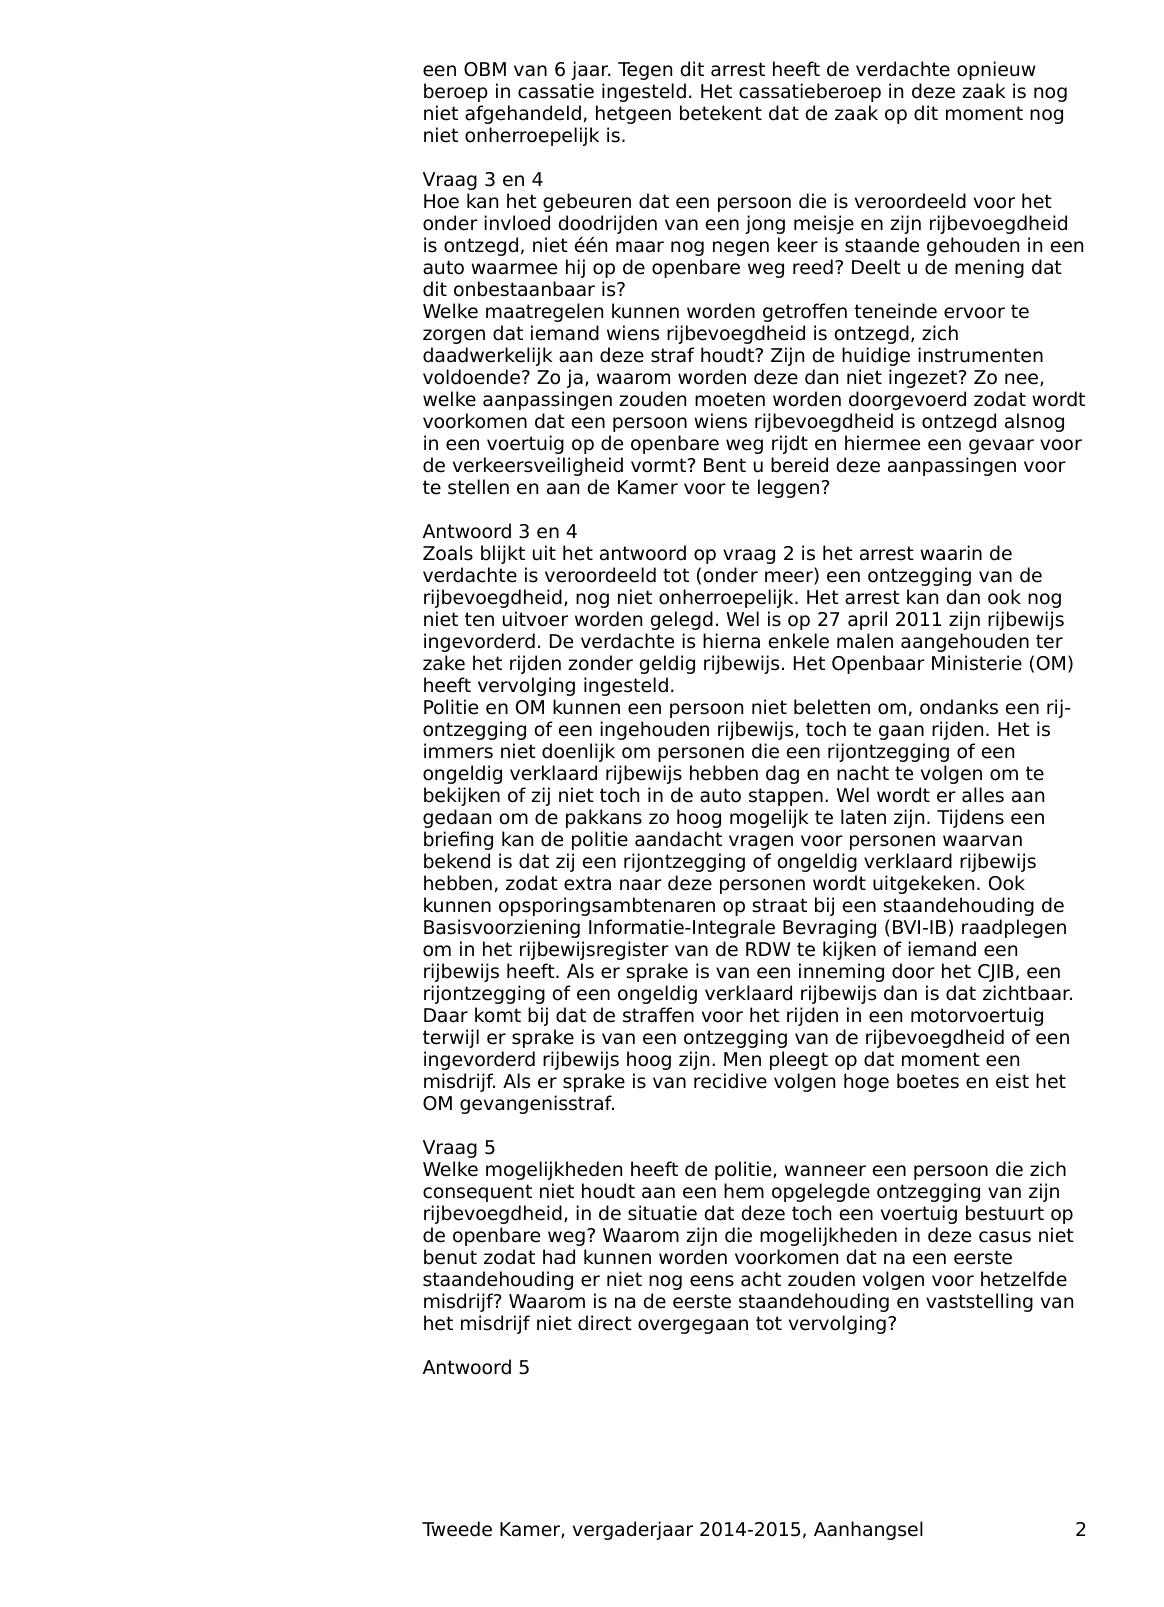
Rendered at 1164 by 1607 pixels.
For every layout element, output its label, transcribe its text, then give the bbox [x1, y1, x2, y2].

text Hoe kan het gebeuren dat een persoon die is veroordeeld voor het onder invloed doodrijden van een jong meisje en zijn rijbevoegdheid is ontzegd, niet één maar nog negen keer is staande gehouden in een auto waarmee hij op de openbare weg reed? Deelt u de mening dat dit onbestaanbaar is? [422, 191, 1087, 301]
text Politie en OM kunnen een persoon niet beletten om, ondanks een rij-ontzegging of een ingehouden rijbewijs, toch te gaan rijden. Het is immers niet doenlijk om personen die een rijontzegging of een ongeldig verklaard rijbewijs hebben dag en nacht te volgen om te bekijken of zij niet toch in de auto stappen. Wel wordt er alles aan gedaan om de pakkans zo hoog mogelijk te laten zijn. Tijdens een briefing kan de politie aandacht vragen voor personen waarvan bekend is dat zij een rijontzegging of ongeldig verklaard rijbewijs hebben, zodat extra naar deze personen wordt uitgekeken. Ook kunnen opsporingsambtenaren op straat bij een staandehouding de Basisvoorziening Informatie-Integrale Bevraging (BVI-IB) raadplegen om in het rijbewijsregister van de RDW te kijken of iemand een rijbewijs heeft. Als er sprake is van een inneming door het CJIB, een rijontzegging of een ongeldig verklaard rijbewijs dan is dat zichtbaar. Daar komt bij dat de straffen voor het rijden in een motorvoertuig terwijl er sprake is van een ontzegging van de rijbevoegdheid of een ingevorderd rijbewijs hoog zijn. Men pleegt op dat moment een misdrijf. Als er sprake is van recidive volgen hoge boetes en eist het OM gevangenisstraf. [422, 697, 1087, 1114]
text Welke maatregelen kunnen worden getroffen teneinde ervoor te zorgen dat iemand wiens rijbevoegdheid is ontzegd, zich daadwerkelijk aan deze straf houdt? Zijn de huidige instrumenten voldoende? Zo ja, waarom worden deze dan niet ingezet? Zo nee, welke aanpassingen zouden moeten worden doorgevoerd zodat wordt voorkomen dat een persoon wiens rijbevoegdheid is ontzegd alsnog in een voertuig op de openbare weg rijdt en hiermee een gevaar voor de verkeersveiligheid vormt? Bent u bereid deze aanpassingen voor te stellen en aan de Kamer voor te leggen? [422, 301, 1087, 499]
text Vraag 5 [422, 1137, 1087, 1159]
text Vraag 3 en 4 [422, 169, 1087, 191]
text Zoals blijkt uit het antwoord op vraag 2 is het arrest waarin de verdachte is veroordeeld tot (onder meer) een ontzegging van de rijbevoegdheid, nog niet onherroepelijk. Het arrest kan dan ook nog niet ten uitvoer worden gelegd. Wel is op 27 april 2011 zijn rijbewijs ingevorderd. De verdachte is hierna enkele malen aangehouden ter zake het rijden zonder geldig rijbewijs. Het Openbaar Ministerie (OM) heeft vervolging ingesteld. [422, 543, 1087, 697]
text Welke mogelijkheden heeft de politie, wanneer een persoon die zich consequent niet houdt aan een hem opgelegde ontzegging van zijn rijbevoegdheid, in de situatie dat deze toch een voertuig bestuurt op de openbare weg? Waarom zijn die mogelijkheden in deze casus niet benut zodat had kunnen worden voorkomen dat na een eerste staandehouding er niet nog eens acht zouden volgen voor hetzelfde misdrijf? Waarom is na de eerste staandehouding en vaststelling van het misdrijf niet direct overgegaan tot vervolging? [422, 1159, 1087, 1334]
text Antwoord 3 en 4 [422, 521, 1087, 543]
text een OBM van 6 jaar. Tegen dit arrest heeft de verdachte opnieuw beroep in cassatie ingesteld. Het cassatieberoep in deze zaak is nog niet afgehandeld, hetgeen betekent dat de zaak op dit moment nog niet onherroepelijk is. [422, 59, 1087, 147]
text Antwoord 5 [422, 1357, 1087, 1379]
